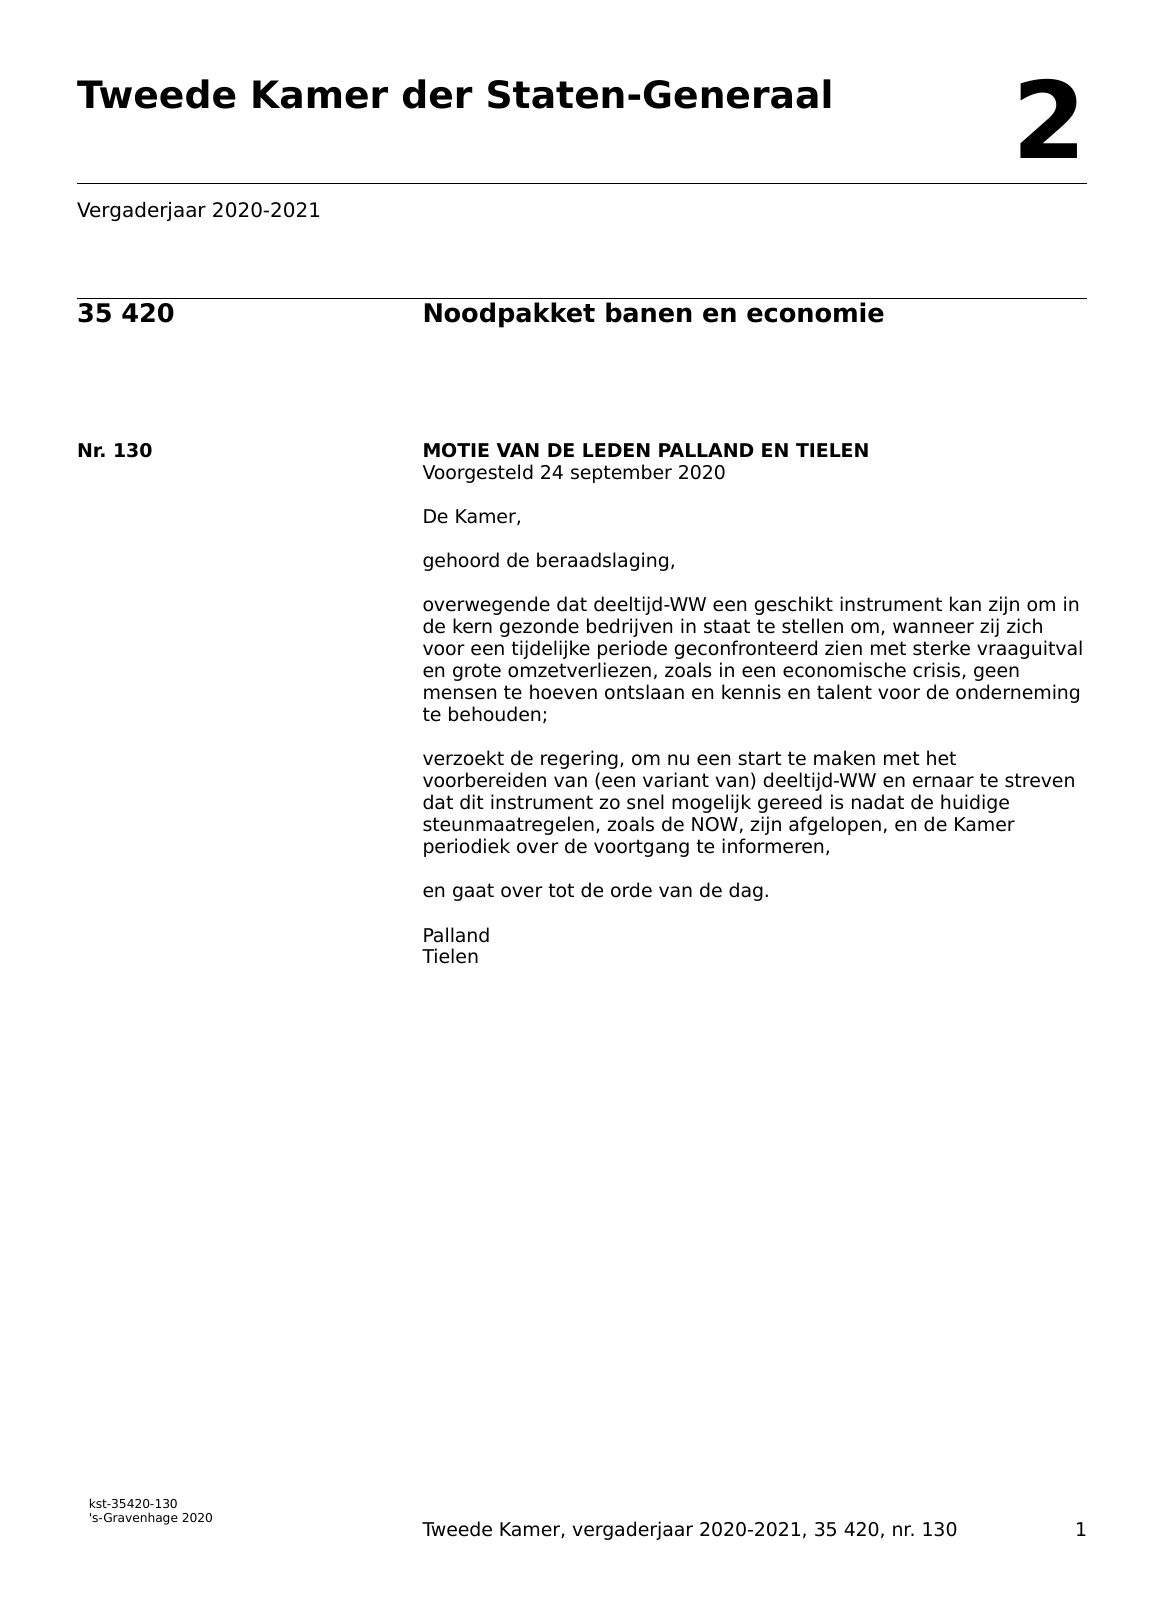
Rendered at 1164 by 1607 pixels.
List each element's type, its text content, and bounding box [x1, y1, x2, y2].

text Tielen [422, 946, 1087, 968]
table_cell Vergaderjaar 2020-2021 [77, 184, 1087, 298]
table_header 2 [886, 59, 1087, 183]
text De Kamer, [422, 506, 1087, 528]
table_header Tweede Kamer der Staten-Generaal [77, 59, 886, 183]
text Voorgesteld 24 september 2020 [422, 462, 1087, 484]
text kst-35420-130 [88, 1497, 323, 1511]
text en gaat over tot de orde van de dag. [422, 880, 1087, 902]
subtitle Nr. 130 MOTIE VAN DE LEDEN PALLAND EN TIELEN [77, 440, 1087, 462]
text gehoord de beraadslaging, [422, 550, 1087, 572]
text overwegende dat deeltijd-WW een geschikt instrument kan zijn om in de kern gezonde bedrijven in staat te stellen om, wanneer zij zich voor een tijdelijke periode geconfronteerd zien met sterke vraaguitval en grote omzetverliezen, zoals in een economische crisis, geen mensen te hoeven ontslaan en kennis en talent voor de onderneming te behouden; [422, 594, 1087, 726]
text Palland [422, 924, 1087, 946]
text 's-Gravenhage 2020 [88, 1511, 323, 1525]
text verzoekt de regering, om nu een start te maken met het voorbereiden van (een variant van) deeltijd-WW en ernaar te streven dat dit instrument zo snel mogelijk gereed is nadat de huidige steunmaatregelen, zoals de NOW, zijn afgelopen, en de Kamer periodiek over de voortgang te informeren, [422, 748, 1087, 858]
subtitle 35 420 Noodpakket banen en economie [77, 299, 1087, 329]
